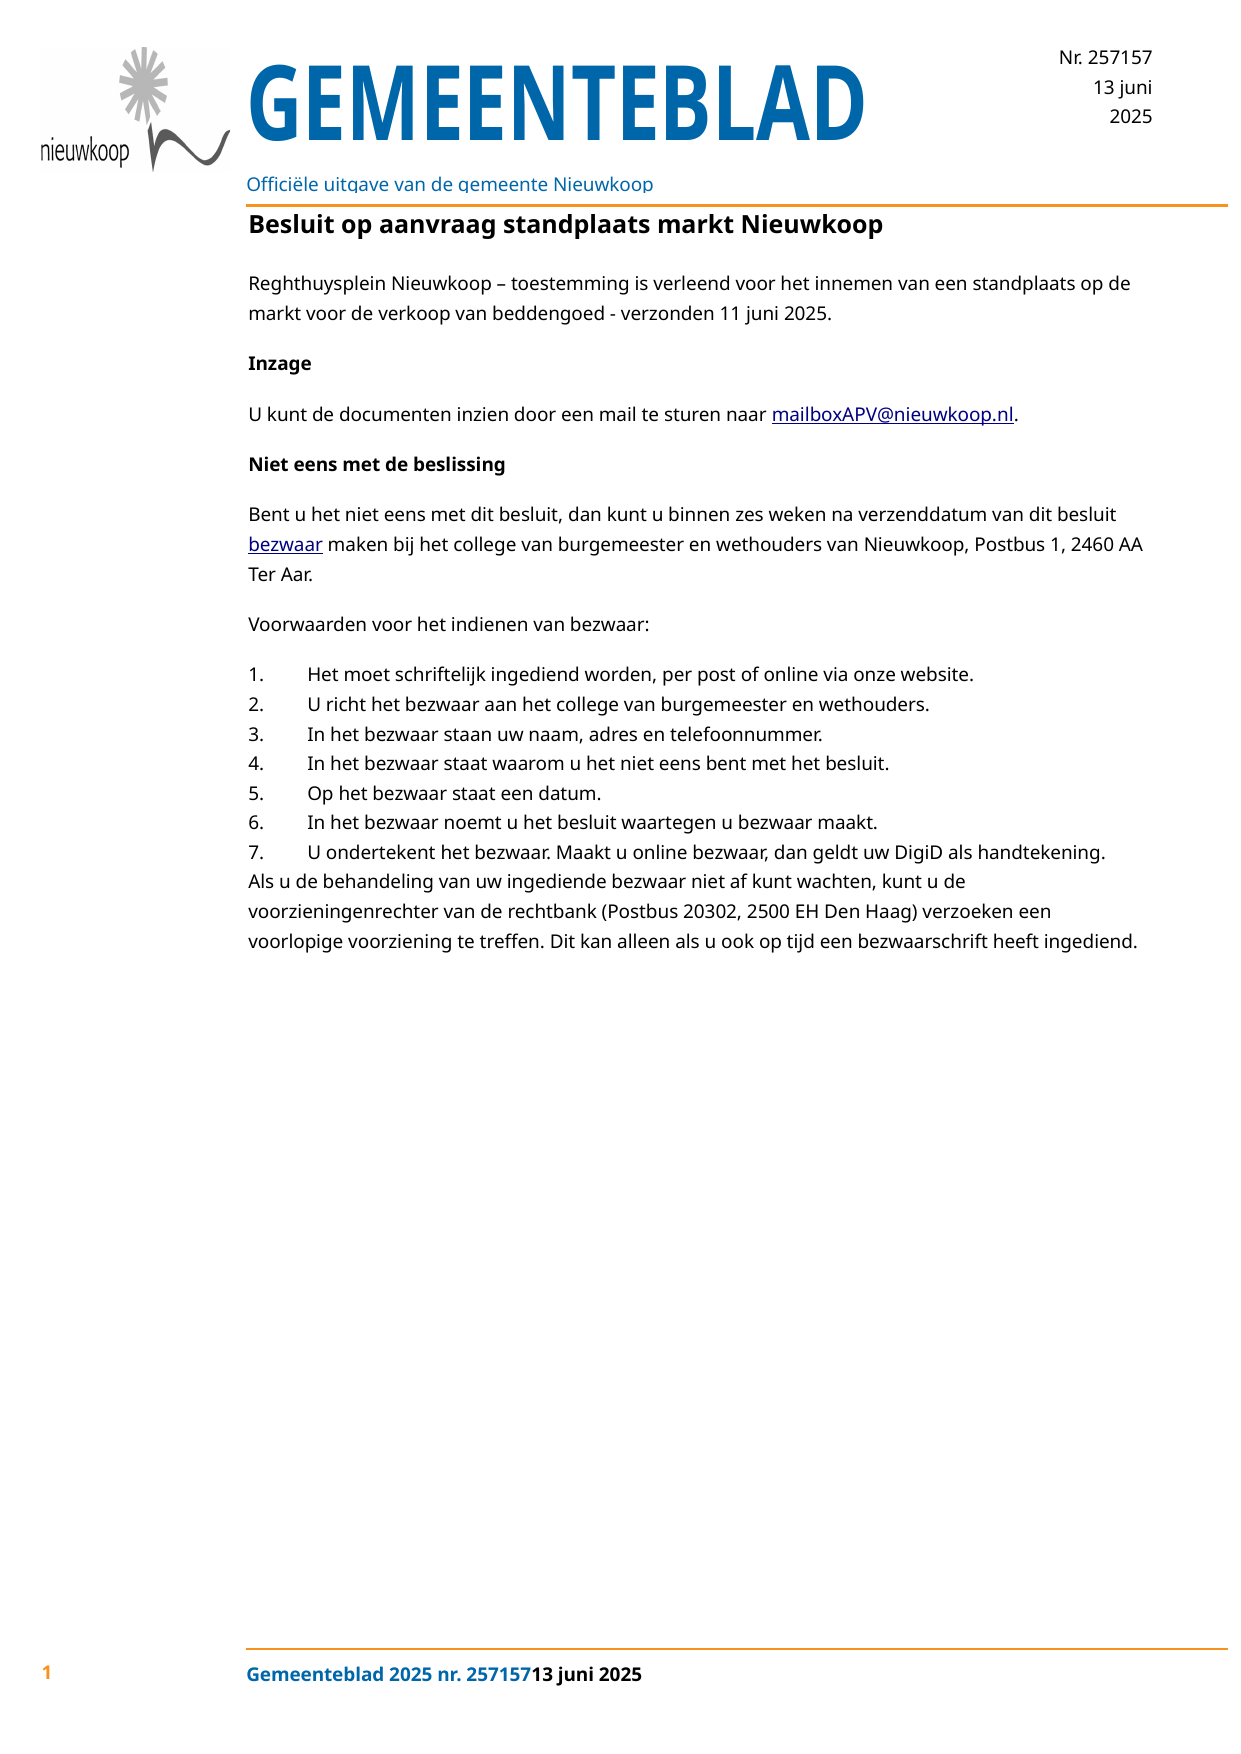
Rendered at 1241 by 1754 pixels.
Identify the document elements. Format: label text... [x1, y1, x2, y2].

text Niet eens met de beslissing [248, 451, 1152, 477]
text Bent u het niet eens met dit besluit, dan kunt u binnen zes weken na verzenddatum van dit besluit bezwaar maken bij het college van burgemeester en wethouders van Nieuwkoop, Postbus 1, 2460 AA Ter Aar. [248, 502, 1152, 586]
picture [41, 47, 231, 172]
text Als u de behandeling van uw ingediende bezwaar niet af kunt wachten, kunt u de voorzieningenrechter van de rechtbank (Postbus 20302, 2500 EH Den Haag) verzoeken een voorlopige voorziening te treffen. Dit kan alleen als u ook op tijd een bezwaarschrift heeft ingediend. [248, 869, 1152, 953]
text Voorwaarden voor het indienen van bezwaar: [248, 611, 1152, 637]
list Het moet schriftelijk ingediend worden, per post of online via onze website. [248, 662, 1152, 687]
list In het bezwaar staan uw naam, adres en telefoonnummer. [248, 721, 1152, 746]
list In het bezwaar noemt u het besluit waartegen u bezwaar maakt. [248, 809, 1152, 835]
text Reghthuysplein Nieuwkoop – toestemming is verleend voor het innemen van een standplaats op de markt voor de verkoop van beddengoed - verzonden 11 juni 2025. [248, 270, 1152, 326]
text Inzage [248, 350, 1152, 376]
list U ondertekent het bezwaar. Maakt u online bezwaar, dan geldt uw DigiD als handtekening. [248, 839, 1152, 865]
list Op het bezwaar staat een datum. [248, 780, 1152, 806]
text Besluit op aanvraag standplaats markt Nieuwkoop [248, 207, 1152, 241]
list In het bezwaar staat waarom u het niet eens bent met het besluit. [248, 750, 1152, 776]
list U richt het bezwaar aan het college van burgemeester en wethouders. [248, 691, 1152, 717]
text U kunt de documenten inzien door een mail te sturen naar mailboxAPV@nieuwkoop.nl. [248, 401, 1152, 426]
